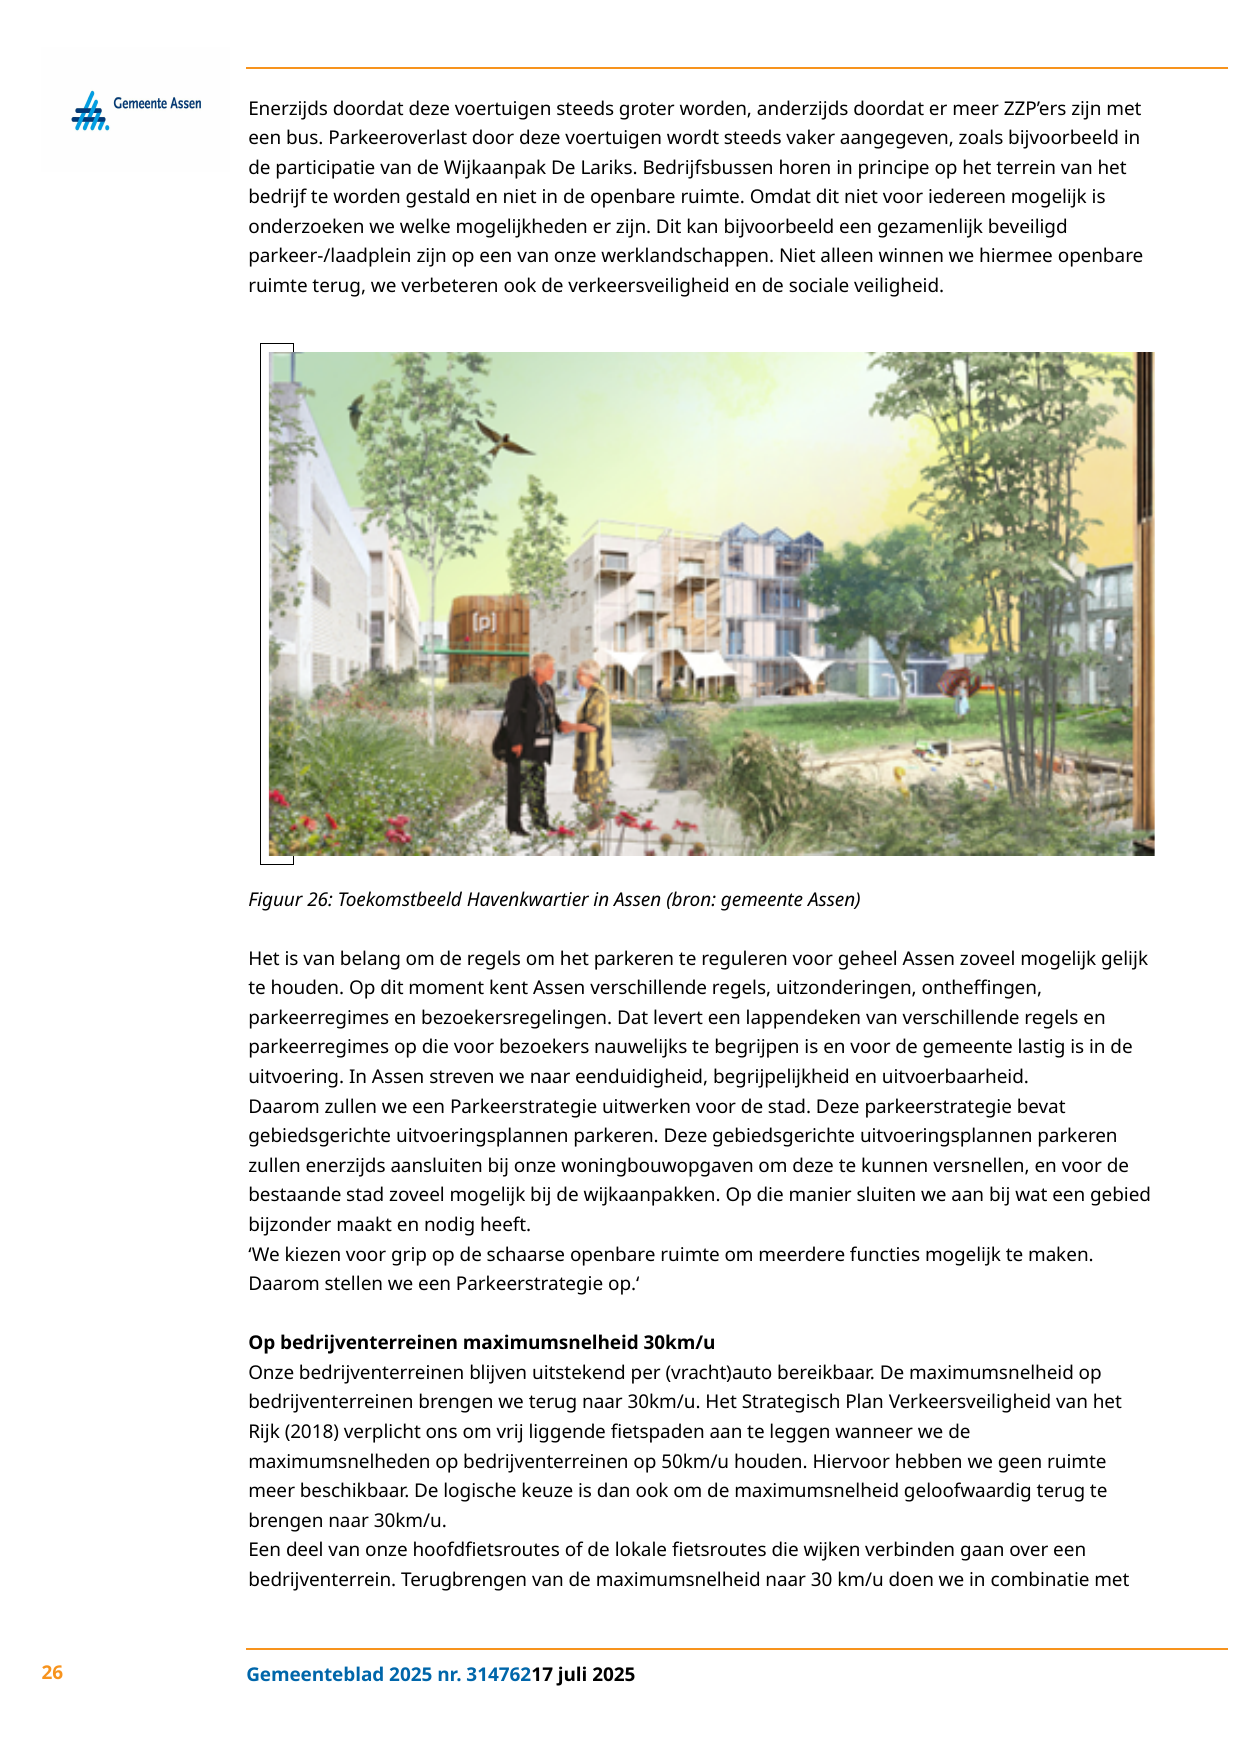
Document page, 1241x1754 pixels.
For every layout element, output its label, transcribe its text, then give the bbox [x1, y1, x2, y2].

picture [41, 47, 231, 172]
text Figuur 26: Toekomstbeeld Havenkwartier in Assen (bron: gemeente Assen) [248, 886, 1152, 911]
text Daarom zullen we een Parkeerstrategie uitwerken voor de stad. Deze parkeerstrategie bevat gebiedsgerichte uitvoeringsplannen parkeren. Deze gebiedsgerichte uitvoeringsplannen parkeren zullen enerzijds aansluiten bij onze woningbouwopgaven om deze te kunnen versnellen, en voor de bestaande stad zoveel mogelijk bij de wijkaanpakken. Op die manier sluiten we aan bij wat een gebied bijzonder maakt en nodig heeft. [248, 1093, 1152, 1237]
text Enerzijds doordat deze voertuigen steeds groter worden, anderzijds doordat er meer ZZP’ers zijn met een bus. Parkeeroverlast door deze voertuigen wordt steeds vaker aangegeven, zoals bijvoorbeeld in de participatie van de Wijkaanpak De Lariks. Bedrijfsbussen horen in principe op het terrein van het bedrijf te worden gestald en niet in de openbare ruimte. Omdat dit niet voor iedereen mogelijk is onderzoeken we welke mogelijkheden er zijn. Dit kan bijvoorbeeld een gezamenlijk beveiligd parkeer-/laadplein zijn op een van onze werklandschappen. Niet alleen winnen we hiermee openbare ruimte terug, we verbeteren ook de verkeersveiligheid en de sociale veiligheid. [248, 95, 1152, 298]
text Een deel van onze hoofdfietsroutes of de lokale fietsroutes die wijken verbinden gaan over een bedrijventerrein. Terugbrengen van de maximumsnelheid naar 30 km/u doen we in combinatie met [248, 1537, 1152, 1592]
picture [268, 352, 1155, 856]
text Het is van belang om de regels om het parkeren te reguleren voor geheel Assen zoveel mogelijk gelijk te houden. Op dit moment kent Assen verschillende regels, uitzonderingen, ontheffingen, parkeerregimes en bezoekersregelingen. Dat levert een lappendeken van verschillende regels en parkeerregimes op die voor bezoekers nauwelijks te begrijpen is en voor de gemeente lastig is in de uitvoering. In Assen streven we naar eenduidigheid, begrijpelijkheid en uitvoerbaarheid. [248, 945, 1152, 1089]
text Onze bedrijventerreinen blijven uitstekend per (vracht)auto bereikbaar. De maximumsnelheid op bedrijventerreinen brengen we terug naar 30km/u. Het Strategisch Plan Verkeersveiligheid van het Rijk (2018) verplicht ons om vrij liggende fietspaden aan te leggen wanneer we de maximumsnelheden op bedrijventerreinen op 50km/u houden. Hiervoor hebben we geen ruimte meer beschikbaar. De logische keuze is dan ook om de maximumsnelheid geloofwaardig terug te brengen naar 30km/u. [248, 1359, 1152, 1533]
text ‘We kiezen voor grip op de schaarse openbare ruimte om meerdere functies mogelijk te maken. Daarom stellen we een Parkeerstrategie op.‘ [248, 1241, 1152, 1296]
text Op bedrijventerreinen maximumsnelheid 30km/u [248, 1329, 1152, 1355]
